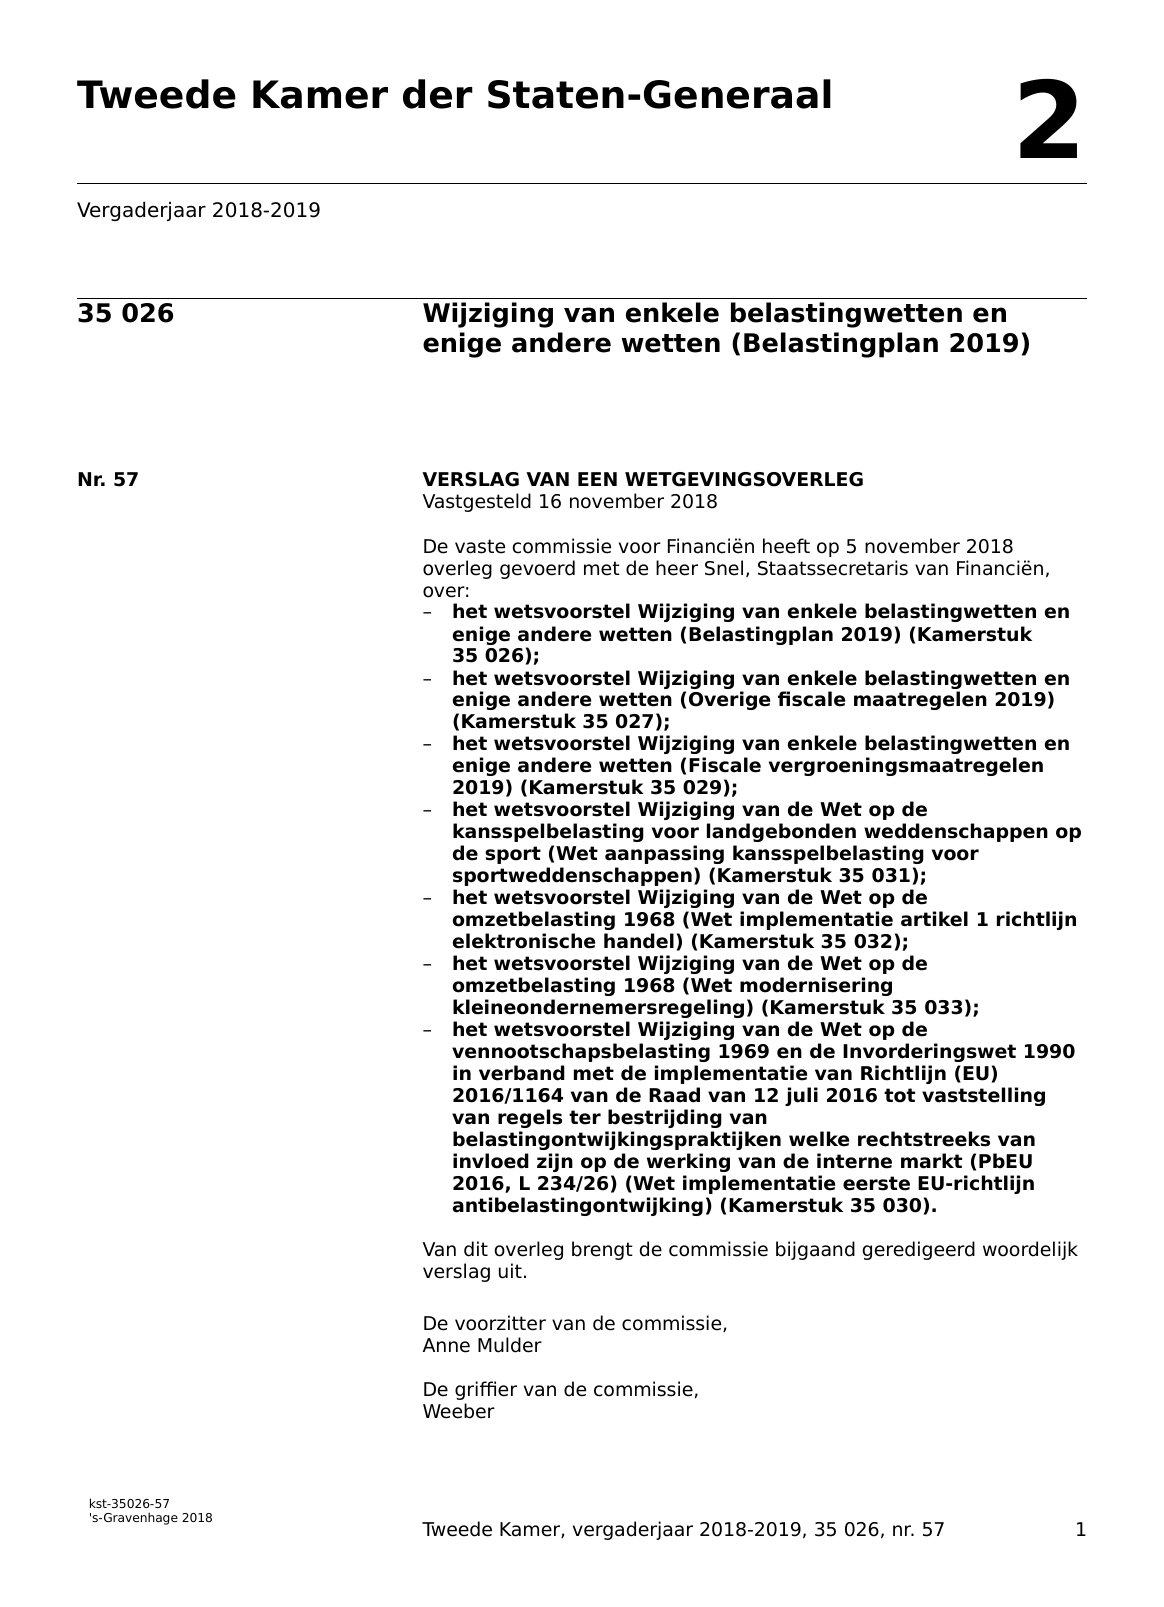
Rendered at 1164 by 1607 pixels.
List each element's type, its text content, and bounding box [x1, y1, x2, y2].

subtitle 35 026 Wijziging van enkele belastingwetten en enige andere wetten (Belastingplan 2019) [77, 299, 1087, 358]
text De vaste commissie voor Financiën heeft op 5 november 2018 overleg gevoerd met de heer Snel, Staatssecretaris van Financiën, over: [422, 536, 1087, 601]
text – het wetsvoorstel Wijziging van enkele belastingwetten en enige andere wetten (Fiscale vergroeningsmaatregelen 2019) (Kamerstuk 35 029); [422, 733, 1087, 799]
text – het wetsvoorstel Wijziging van de Wet op de omzetbelasting 1968 (Wet modernisering kleineondernemersregeling) (Kamerstuk 35 033); [422, 953, 1087, 1019]
text – het wetsvoorstel Wijziging van de Wet op de kansspelbelasting voor landgebonden weddenschappen op de sport (Wet aanpassing kansspelbelasting voor sportweddenschappen) (Kamerstuk 35 031); [422, 799, 1087, 887]
text – het wetsvoorstel Wijziging van de Wet op de vennootschapsbelasting 1969 en de Invorderingswet 1990 in verband met de implementatie van Richtlijn (EU) 2016/1164 van de Raad van 12 juli 2016 tot vaststelling van regels ter bestrijding van belastingontwijkingspraktijken welke rechtstreeks van invloed zijn op de werking van de interne markt (PbEU 2016, L 234/26) (Wet implementatie eerste EU-richtlijn antibelastingontwijking) (Kamerstuk 35 030). [422, 1019, 1087, 1217]
text De griffier van de commissie, Weeber [422, 1379, 1087, 1423]
text – het wetsvoorstel Wijziging van de Wet op de omzetbelasting 1968 (Wet implementatie artikel 1 richtlijn elektronische handel) (Kamerstuk 35 032); [422, 887, 1087, 953]
text kst-35026-57 [88, 1497, 323, 1511]
table_header Tweede Kamer der Staten-Generaal [77, 59, 886, 183]
text – het wetsvoorstel Wijziging van enkele belastingwetten en enige andere wetten (Overige fiscale maatregelen 2019) (Kamerstuk 35 027); [422, 667, 1087, 733]
text Van dit overleg brengt de commissie bijgaand geredigeerd woordelijk verslag uit. [422, 1239, 1087, 1283]
table_cell Vergaderjaar 2018-2019 [77, 184, 1087, 298]
text De voorzitter van de commissie, Anne Mulder [422, 1313, 1087, 1357]
table_header 2 [886, 59, 1087, 183]
subtitle Nr. 57 VERSLAG VAN EEN WETGEVINGSOVERLEG [77, 469, 1087, 491]
text 's-Gravenhage 2018 [88, 1511, 323, 1525]
text – het wetsvoorstel Wijziging van enkele belastingwetten en enige andere wetten (Belastingplan 2019) (Kamerstuk 35 026); [422, 601, 1087, 667]
text Vastgesteld 16 november 2018 [422, 491, 1087, 513]
